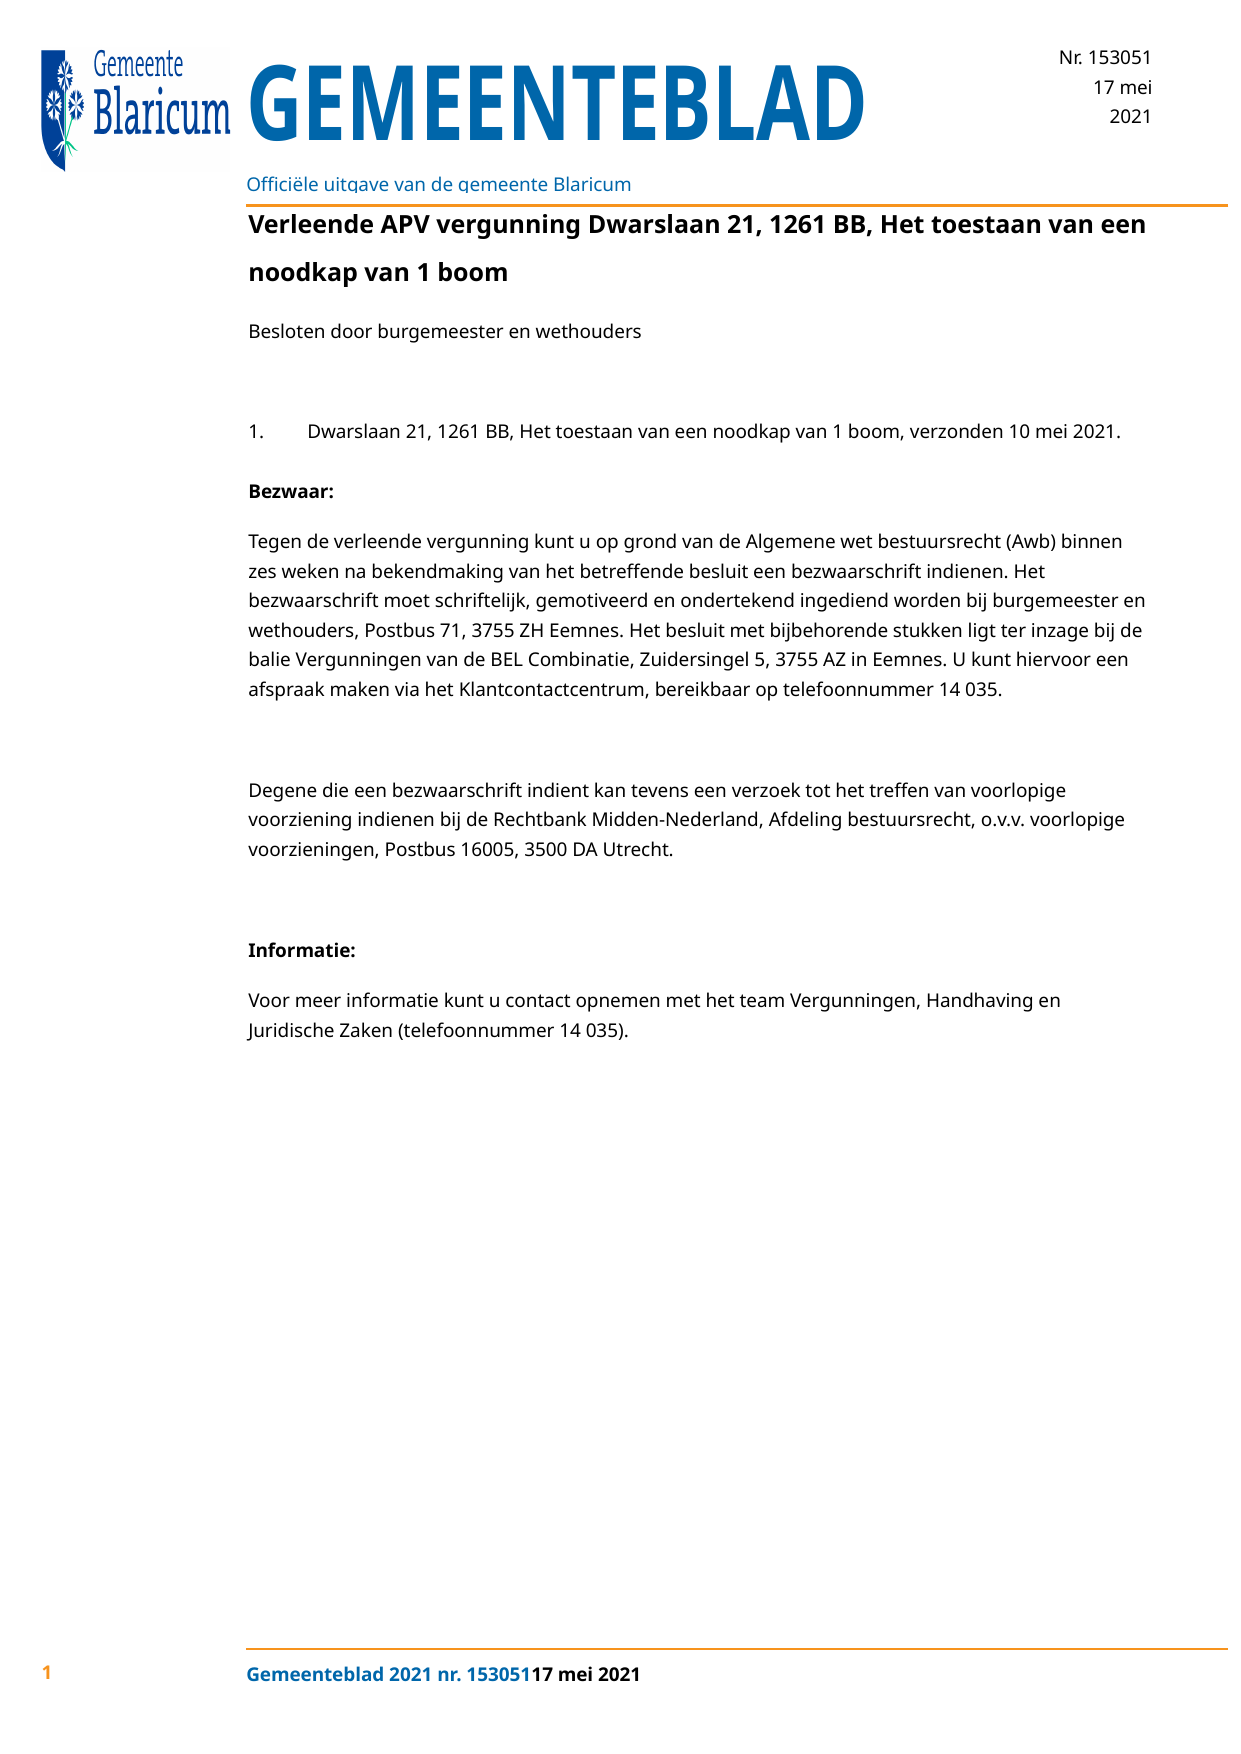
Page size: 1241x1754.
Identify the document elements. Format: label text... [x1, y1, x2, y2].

text Voor meer informatie kunt u contact opnemen met het team Vergunningen, Handhaving en Juridische Zaken (telefoonnummer 14 035). [248, 987, 1152, 1043]
text Verleende APV vergunning Dwarslaan 21, 1261 BB, Het toestaan van een noodkap van 1 boom [248, 207, 1152, 288]
text Informatie: [248, 937, 1152, 963]
list Dwarslaan 21, 1261 BB, Het toestaan van een noodkap van 1 boom, verzonden 10 mei 2021. [248, 419, 1152, 444]
picture [41, 47, 231, 172]
text Tegen de verleende vergunning kunt u op grond van de Algemene wet bestuursrecht (Awb) binnen zes weken na bekendmaking van het betreffende besluit een bezwaarschrift indienen. Het bezwaarschrift moet schriftelijk, gemotiveerd en ondertekend ingediend worden bij burgemeester en wethouders, Postbus 71, 3755 ZH Eemnes. Het besluit met bijbehorende stukken ligt ter inzage bij de balie Vergunningen van de BEL Combinatie, Zuidersingel 5, 3755 AZ in Eemnes. U kunt hiervoor een afspraak maken via het Klantcontactcentrum, bereikbaar op telefoonnummer 14 035. [248, 528, 1152, 702]
text Bezwaar: [248, 478, 1152, 504]
text Besloten door burgemeester en wethouders [248, 318, 1152, 344]
text Degene die een bezwaarschrift indient kan tevens een verzoek tot het treffen van voorlopige voorziening indienen bij de Rechtbank Midden-Nederland, Afdeling bestuursrecht, o.v.v. voorlopige voorzieningen, Postbus 16005, 3500 DA Utrecht. [248, 777, 1152, 862]
